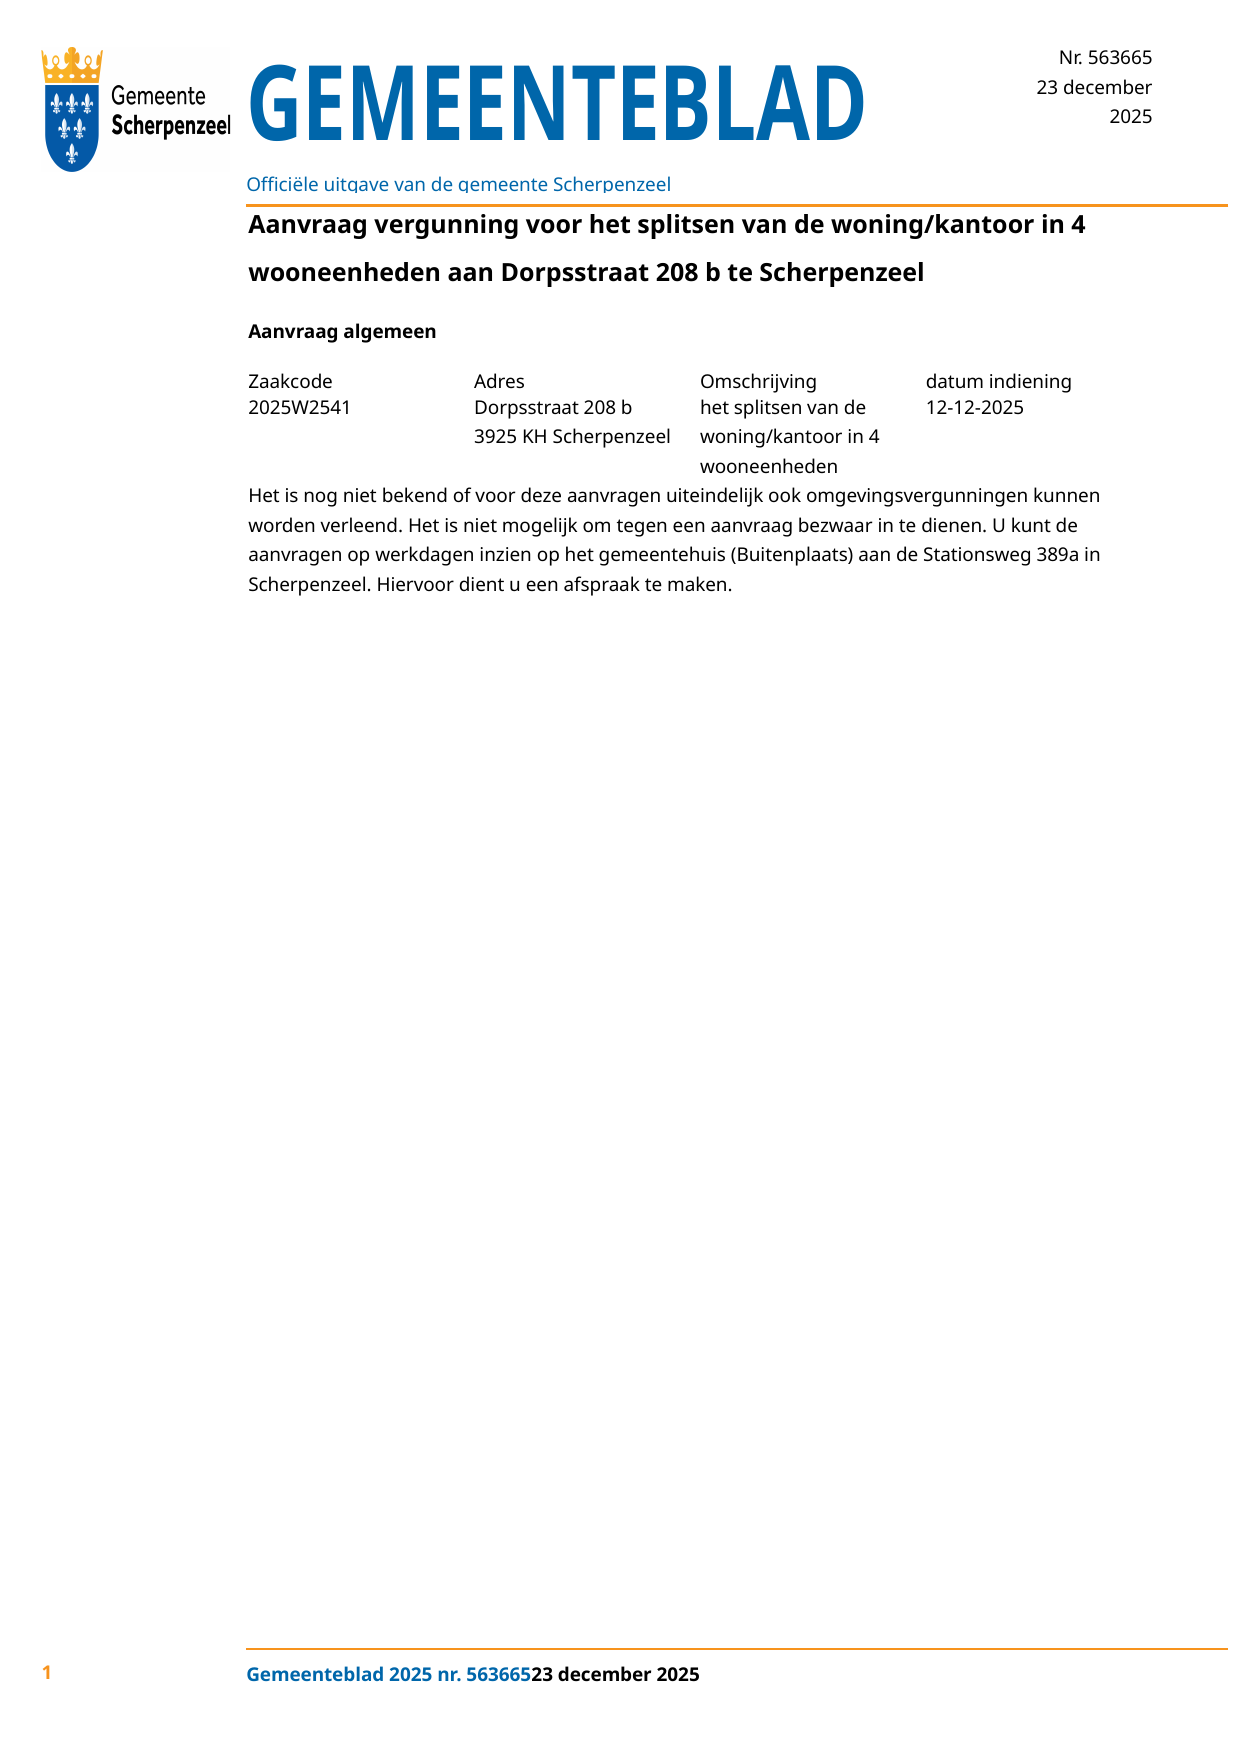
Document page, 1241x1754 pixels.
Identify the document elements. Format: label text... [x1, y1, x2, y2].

table_header Zaakcode [248, 369, 474, 394]
table_cell 12-12-2025 [926, 394, 1152, 479]
text Aanvraag algemeen [248, 318, 1152, 344]
table_cell Dorpsstraat 208 b 3925 KH Scherpenzeel [474, 394, 700, 479]
table_header datum indiening [926, 369, 1152, 394]
table_header Omschrijving [700, 369, 926, 394]
text Het is nog niet bekend of voor deze aanvragen uiteindelijk ook omgevingsvergunningen kunnen worden verleend. Het is niet mogelijk om tegen een aanvraag bezwaar in te dienen. U kunt de aanvragen op werkdagen inzien op het gemeentehuis (Buitenplaats) aan de Stationsweg 389a in Scherpenzeel. Hiervoor dient u een afspraak te maken. [248, 482, 1152, 597]
picture [41, 47, 231, 172]
table_cell het splitsen van de woning/kantoor in 4 wooneenheden [700, 394, 926, 479]
text Aanvraag vergunning voor het splitsen van de woning/kantoor in 4 wooneenheden aan Dorpsstraat 208 b te Scherpenzeel [248, 207, 1152, 288]
table_header Adres [474, 369, 700, 394]
table_cell 2025W2541 [248, 394, 474, 479]
